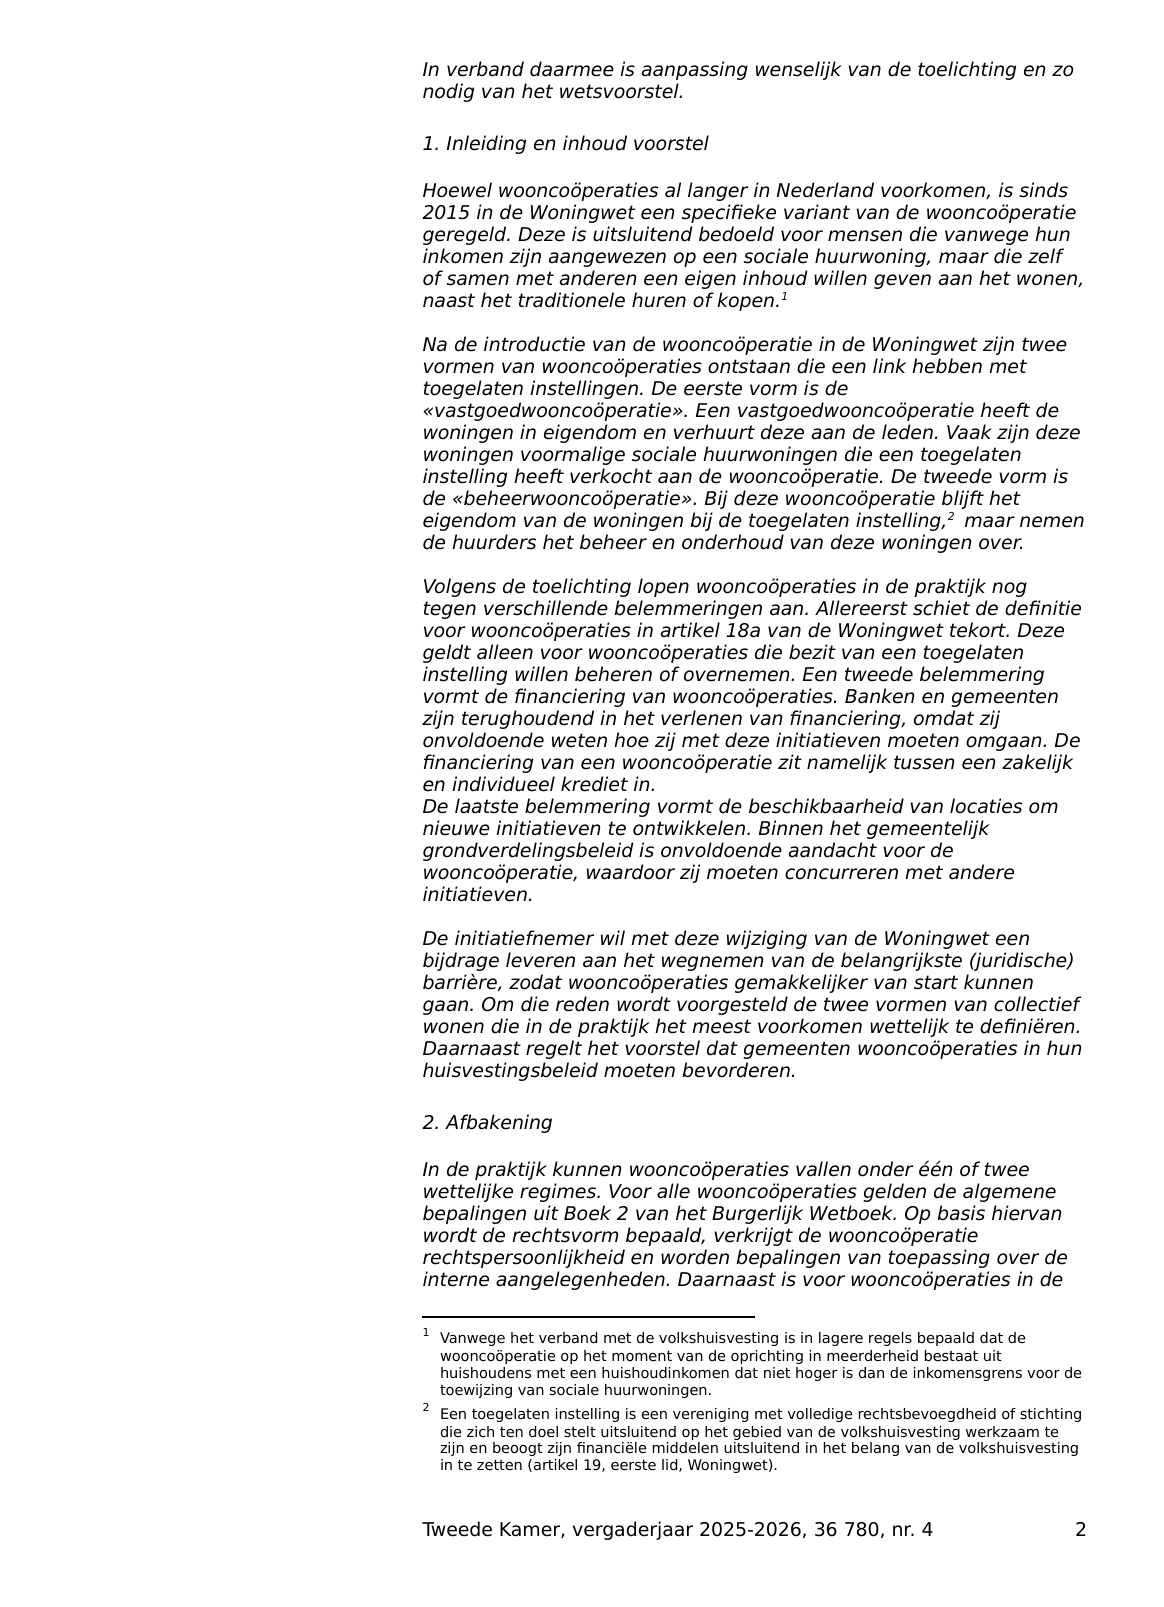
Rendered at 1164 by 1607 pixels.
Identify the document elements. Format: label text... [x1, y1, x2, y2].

text Vanwege het verband met de volkshuisvesting is in lagere regels bepaald dat de wooncoöperatie op het moment van de oprichting in meerderheid bestaat uit huishoudens met een huishoudinkomen dat niet hoger is dan de inkomensgrens voor de toewijzing van sociale huurwoningen. [422, 1326, 1087, 1399]
text Hoewel wooncoöperaties al langer in Nederland voorkomen, is sinds 2015 in de Woningwet een specifieke variant van de wooncoöperatie geregeld. Deze is uitsluitend bedoeld voor mensen die vanwege hun inkomen zijn aangewezen op een sociale huurwoning, maar die zelf of samen met anderen een eigen inhoud willen geven aan het wonen, naast het traditionele huren of kopen. [422, 180, 1087, 312]
subtitle 1. Inleiding en inhoud voorstel [422, 133, 1087, 155]
text De initiatiefnemer wil met deze wijziging van de Woningwet een bijdrage leveren aan het wegnemen van de belangrijkste (juridische) barrière, zodat wooncoöperaties gemakkelijker van start kunnen gaan. Om die reden wordt voorgesteld de twee vormen van collectief wonen die in de praktijk het meest voorkomen wettelijk te definiëren. Daarnaast regelt het voorstel dat gemeenten wooncoöperaties in hun huisvestingsbeleid moeten bevorderen. [422, 928, 1087, 1082]
text Na de introductie van de wooncoöperatie in de Woningwet zijn twee vormen van wooncoöperaties ontstaan die een link hebben met toegelaten instellingen. De eerste vorm is de «vastgoedwooncoöperatie». Een vastgoedwooncoöperatie heeft de woningen in eigendom en verhuurt deze aan de leden. Vaak zijn deze woningen voormalige sociale huurwoningen die een toegelaten instelling heeft verkocht aan de wooncoöperatie. De tweede vorm is de «beheerwooncoöperatie». Bij deze wooncoöperatie blijft het eigendom van de woningen bij de toegelaten instelling, maar nemen de huurders het beheer en onderhoud van deze woningen over. [422, 334, 1087, 554]
text Een toegelaten instelling is een vereniging met volledige rechtsbevoegdheid of stichting die zich ten doel stelt uitsluitend op het gebied van de volkshuisvesting werkzaam te zijn en beoogt zijn financiële middelen uitsluitend in het belang van de volkshuisvesting in te zetten (artikel 19, eerste lid, Woningwet). [422, 1402, 1087, 1474]
text In verband daarmee is aanpassing wenselijk van de toelichting en zo nodig van het wetsvoorstel. [422, 59, 1087, 103]
subtitle 2. Afbakening [422, 1112, 1087, 1134]
text De laatste belemmering vormt de beschikbaarheid van locaties om nieuwe initiatieven te ontwikkelen. Binnen het gemeentelijk grondverdelingsbeleid is onvoldoende aandacht voor de wooncoöperatie, waardoor zij moeten concurreren met andere initiatieven. [422, 796, 1087, 906]
text Volgens de toelichting lopen wooncoöperaties in de praktijk nog tegen verschillende belemmeringen aan. Allereerst schiet de definitie voor wooncoöperaties in artikel 18a van de Woningwet tekort. Deze geldt alleen voor wooncoöperaties die bezit van een toegelaten instelling willen beheren of overnemen. Een tweede belemmering vormt de financiering van wooncoöperaties. Banken en gemeenten zijn terughoudend in het verlenen van financiering, omdat zij onvoldoende weten hoe zij met deze initiatieven moeten omgaan. De financiering van een wooncoöperatie zit namelijk tussen een zakelijk en individueel krediet in. [422, 576, 1087, 796]
text In de praktijk kunnen wooncoöperaties vallen onder één of twee wettelijke regimes. Voor alle wooncoöperaties gelden de algemene bepalingen uit Boek 2 van het Burgerlijk Wetboek. Op basis hiervan wordt de rechtsvorm bepaald, verkrijgt de wooncoöperatie rechtspersoonlijkheid en worden bepalingen van toepassing over de interne aangelegenheden. Daarnaast is voor wooncoöperaties in de [422, 1159, 1087, 1291]
